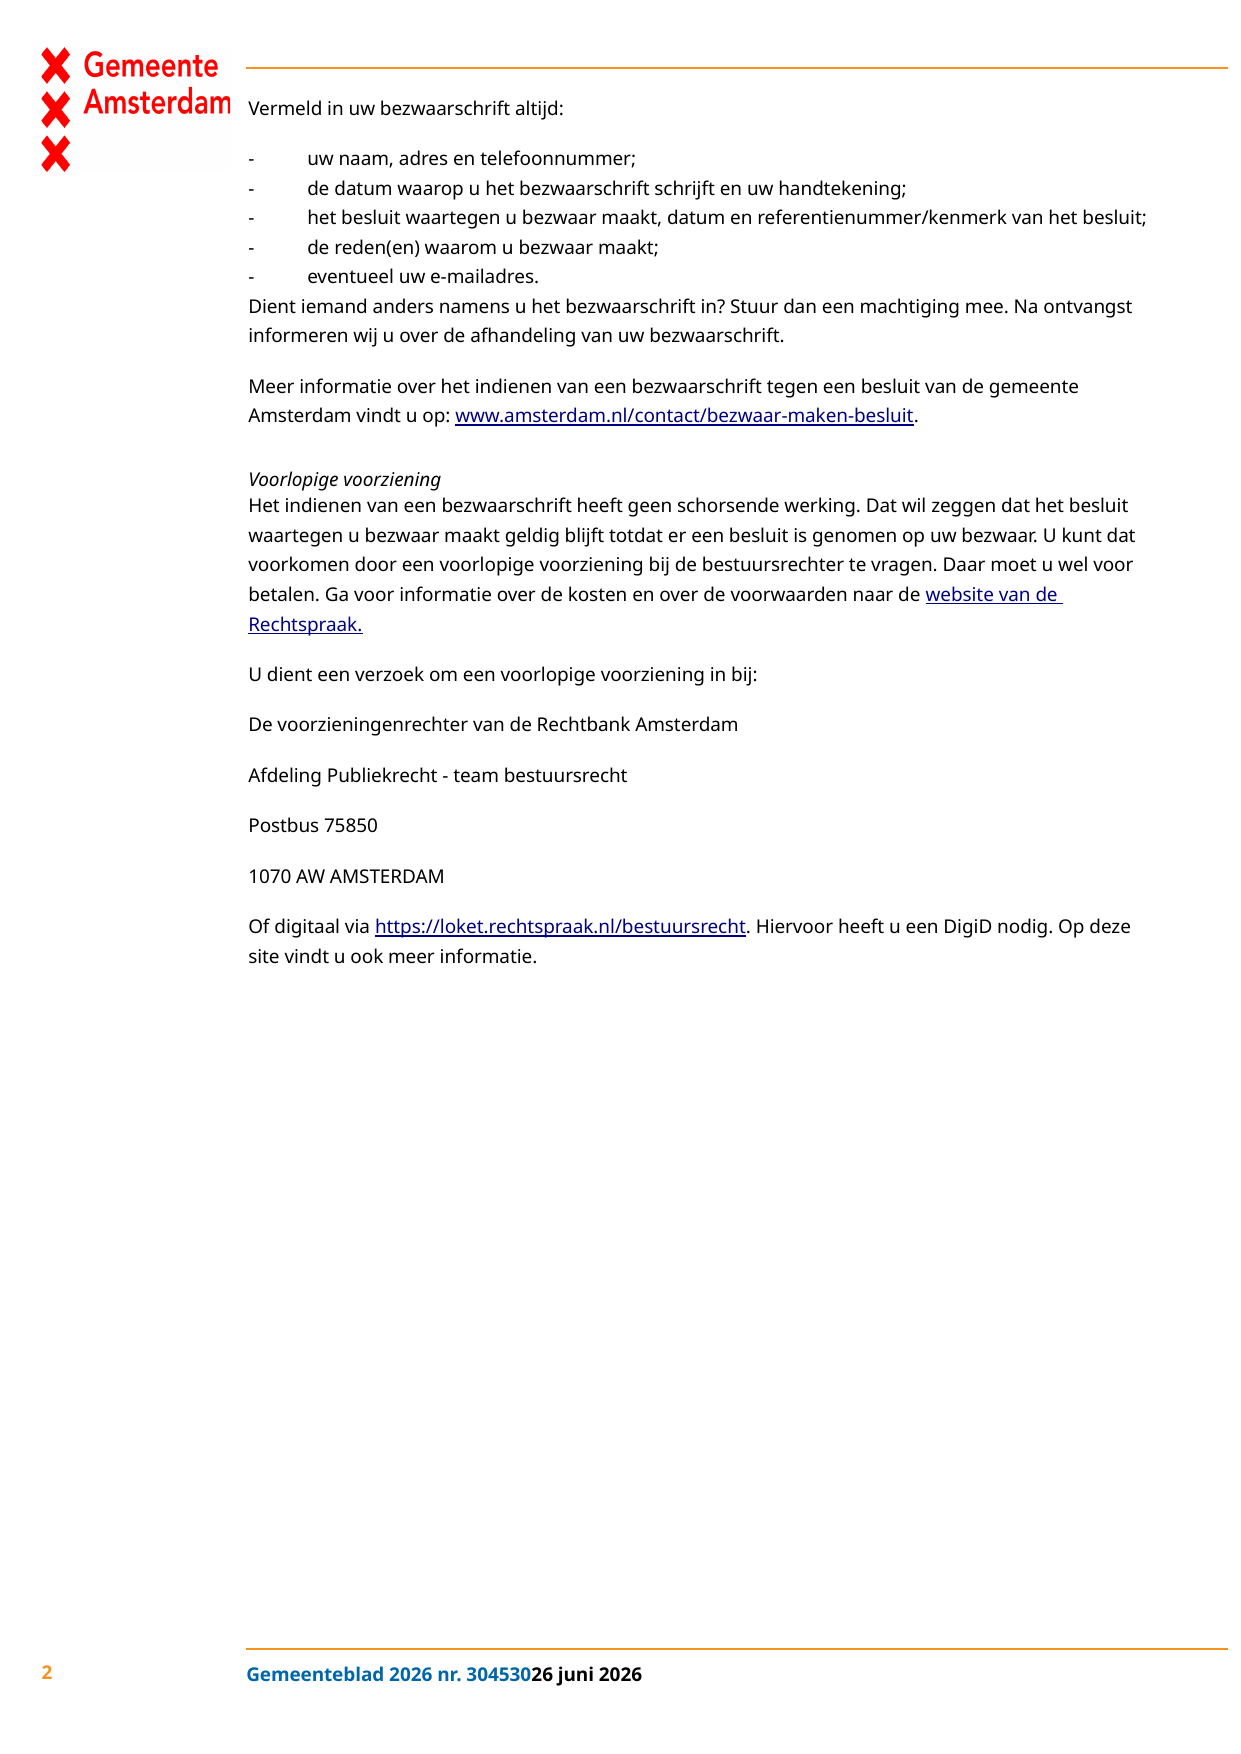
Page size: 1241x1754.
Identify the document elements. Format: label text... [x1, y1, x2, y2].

list het besluit waartegen u bezwaar maakt, datum en referentienummer/kenmerk van het besluit; [248, 204, 1152, 230]
text 1070 AW AMSTERDAM [248, 863, 1152, 888]
text Afdeling Publiekrecht - team bestuursrecht [248, 762, 1152, 788]
text De voorzieningenrechter van de Rechtbank Amsterdam [248, 712, 1152, 737]
list de reden(en) waarom u bezwaar maakt; [248, 234, 1152, 260]
text Meer informatie over het indienen van een bezwaarschrift tegen een besluit van de gemeente Amsterdam vindt u op: www.amsterdam.nl/contact/bezwaar-maken-besluit. [248, 373, 1152, 428]
text Postbus 75850 [248, 812, 1152, 838]
text Of digitaal via https://loket.rechtspraak.nl/bestuursrecht. Hiervoor heeft u een DigiD nodig. Op deze site vindt u ook meer informatie. [248, 913, 1152, 968]
list uw naam, adres en telefoonnummer; [248, 145, 1152, 171]
list eventueel uw e-mailadres. [248, 263, 1152, 289]
text Dient iemand anders namens u het bezwaarschrift in? Stuur dan een machtiging mee. Na ontvangst informeren wij u over de afhandeling van uw bezwaarschrift. [248, 293, 1152, 348]
text Voorlopige voorziening [248, 467, 1152, 492]
text Vermeld in uw bezwaarschrift altijd: [248, 95, 1152, 121]
list de datum waarop u het bezwaarschrift schrijft en uw handtekening; [248, 175, 1152, 201]
text U dient een verzoek om een voorlopige voorziening in bij: [248, 661, 1152, 687]
text Het indienen van een bezwaarschrift heeft geen schorsende werking. Dat wil zeggen dat het besluit waartegen u bezwaar maakt geldig blijft totdat er een besluit is genomen op uw bezwaar. U kunt dat voorkomen door een voorlopige voorziening bij de bestuursrechter te vragen. Daar moet u wel voor betalen. Ga voor informatie over de kosten en over de voorwaarden naar de website van de Rechtspraak. [248, 492, 1152, 636]
picture [41, 47, 231, 172]
